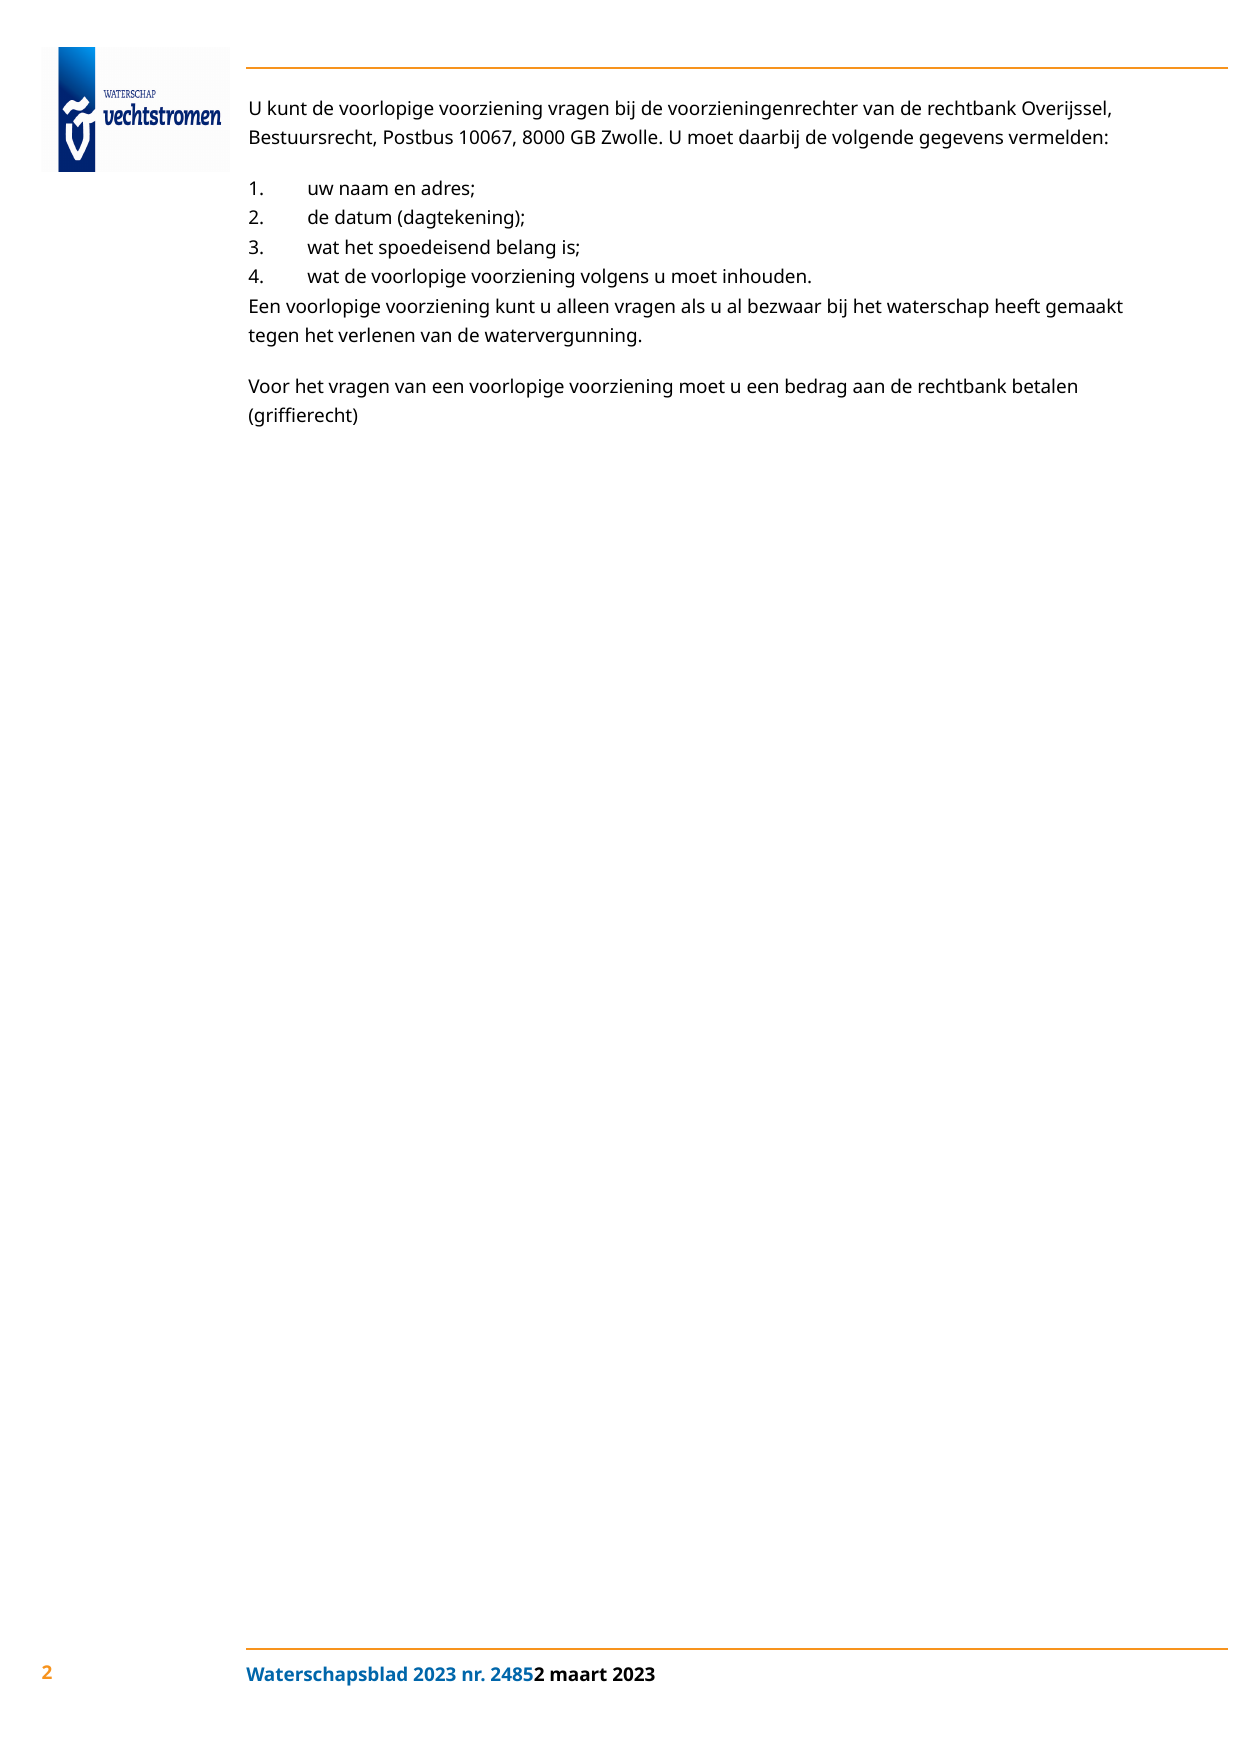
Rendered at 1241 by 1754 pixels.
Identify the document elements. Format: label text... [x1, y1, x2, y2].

list uw naam en adres; [248, 175, 1152, 201]
picture [41, 47, 231, 172]
list wat de voorlopige voorziening volgens u moet inhouden. [248, 263, 1152, 289]
text U kunt de voorlopige voorziening vragen bij de voorzieningenrechter van de rechtbank Overijssel, Bestuursrecht, Postbus 10067, 8000 GB Zwolle. U moet daarbij de volgende gegevens vermelden: [248, 95, 1152, 150]
text Voor het vragen van een voorlopige voorziening moet u een bedrag aan de rechtbank betalen (griffierecht) [248, 373, 1152, 428]
list wat het spoedeisend belang is; [248, 234, 1152, 260]
text Een voorlopige voorziening kunt u alleen vragen als u al bezwaar bij het waterschap heeft gemaakt tegen het verlenen van de watervergunning. [248, 293, 1152, 348]
list de datum (dagtekening); [248, 204, 1152, 230]
